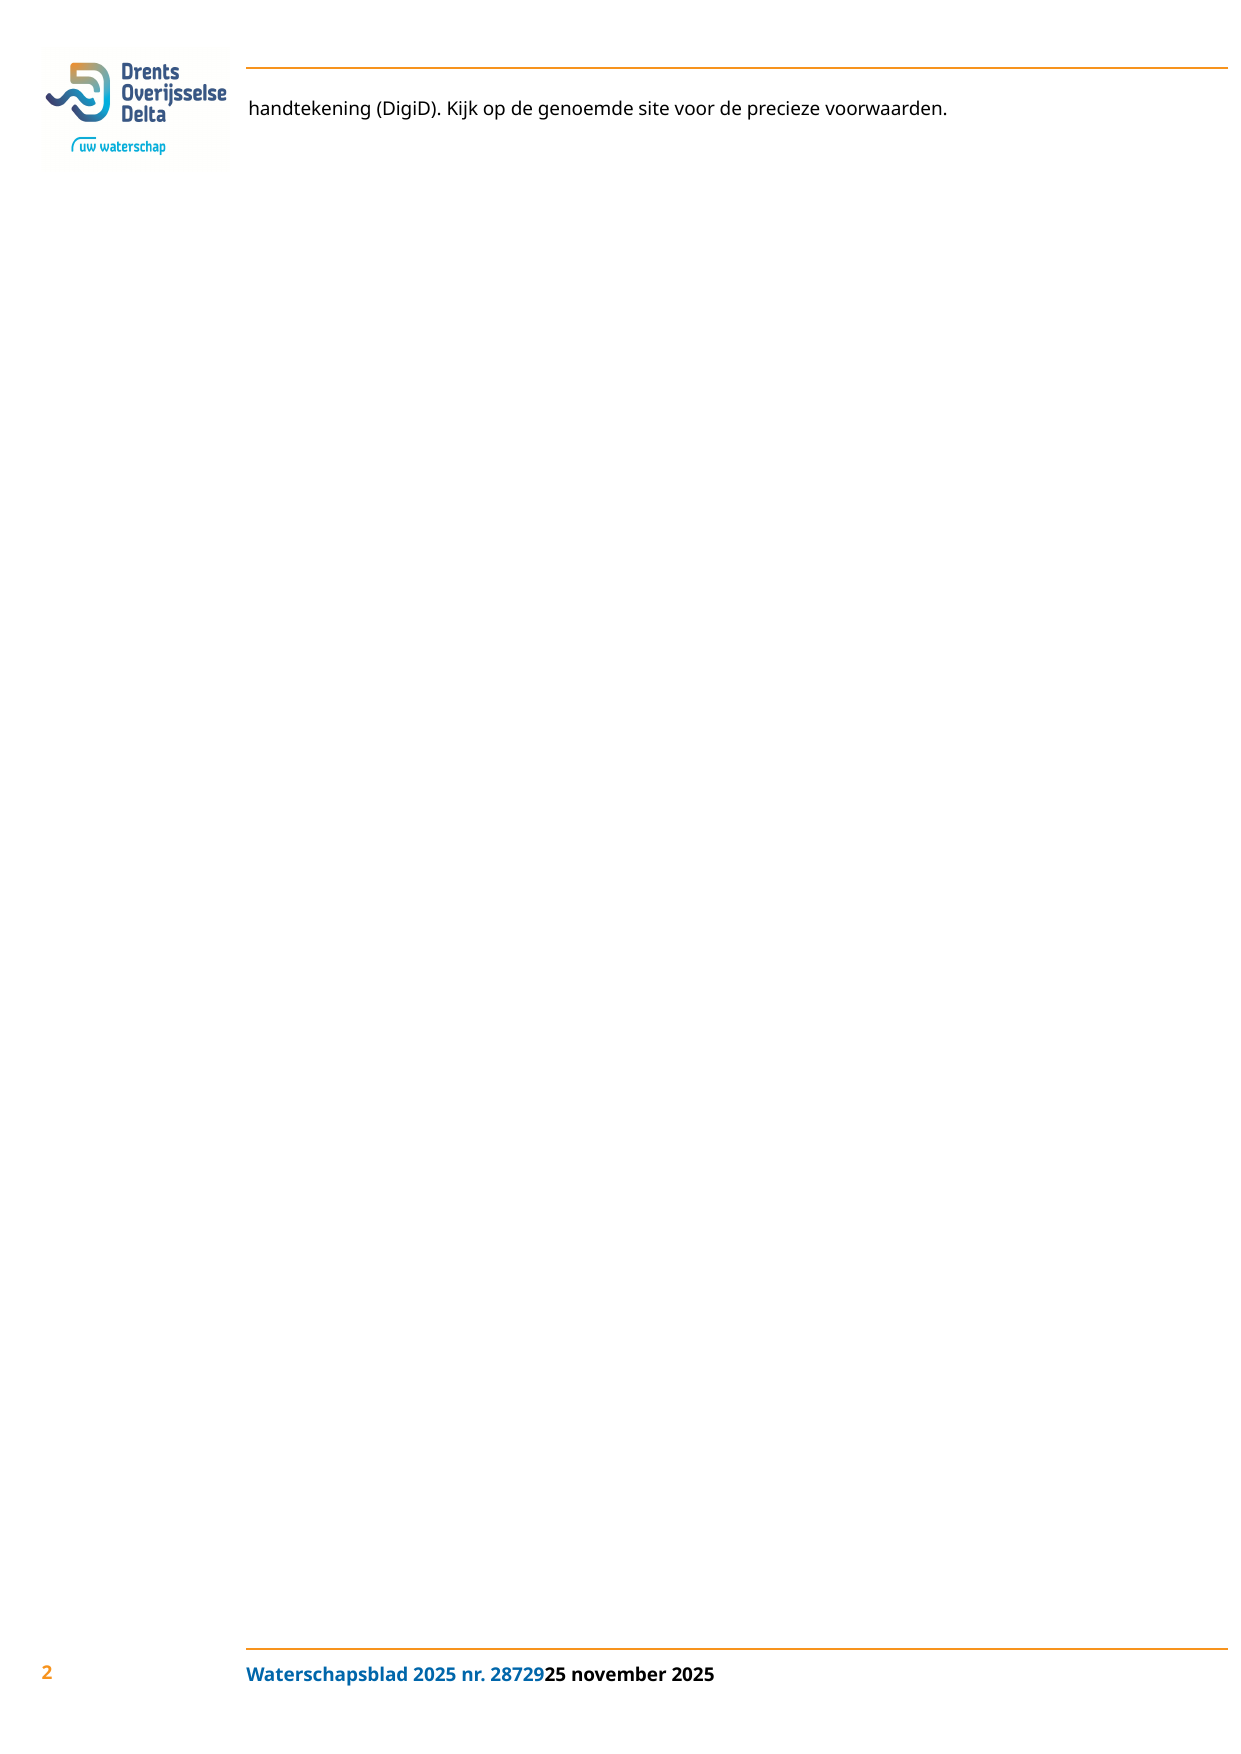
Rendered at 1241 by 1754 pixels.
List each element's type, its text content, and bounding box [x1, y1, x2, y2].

picture [41, 47, 231, 172]
text handtekening (DigiD). Kijk op de genoemde site voor de precieze voorwaarden. [248, 95, 1152, 121]
